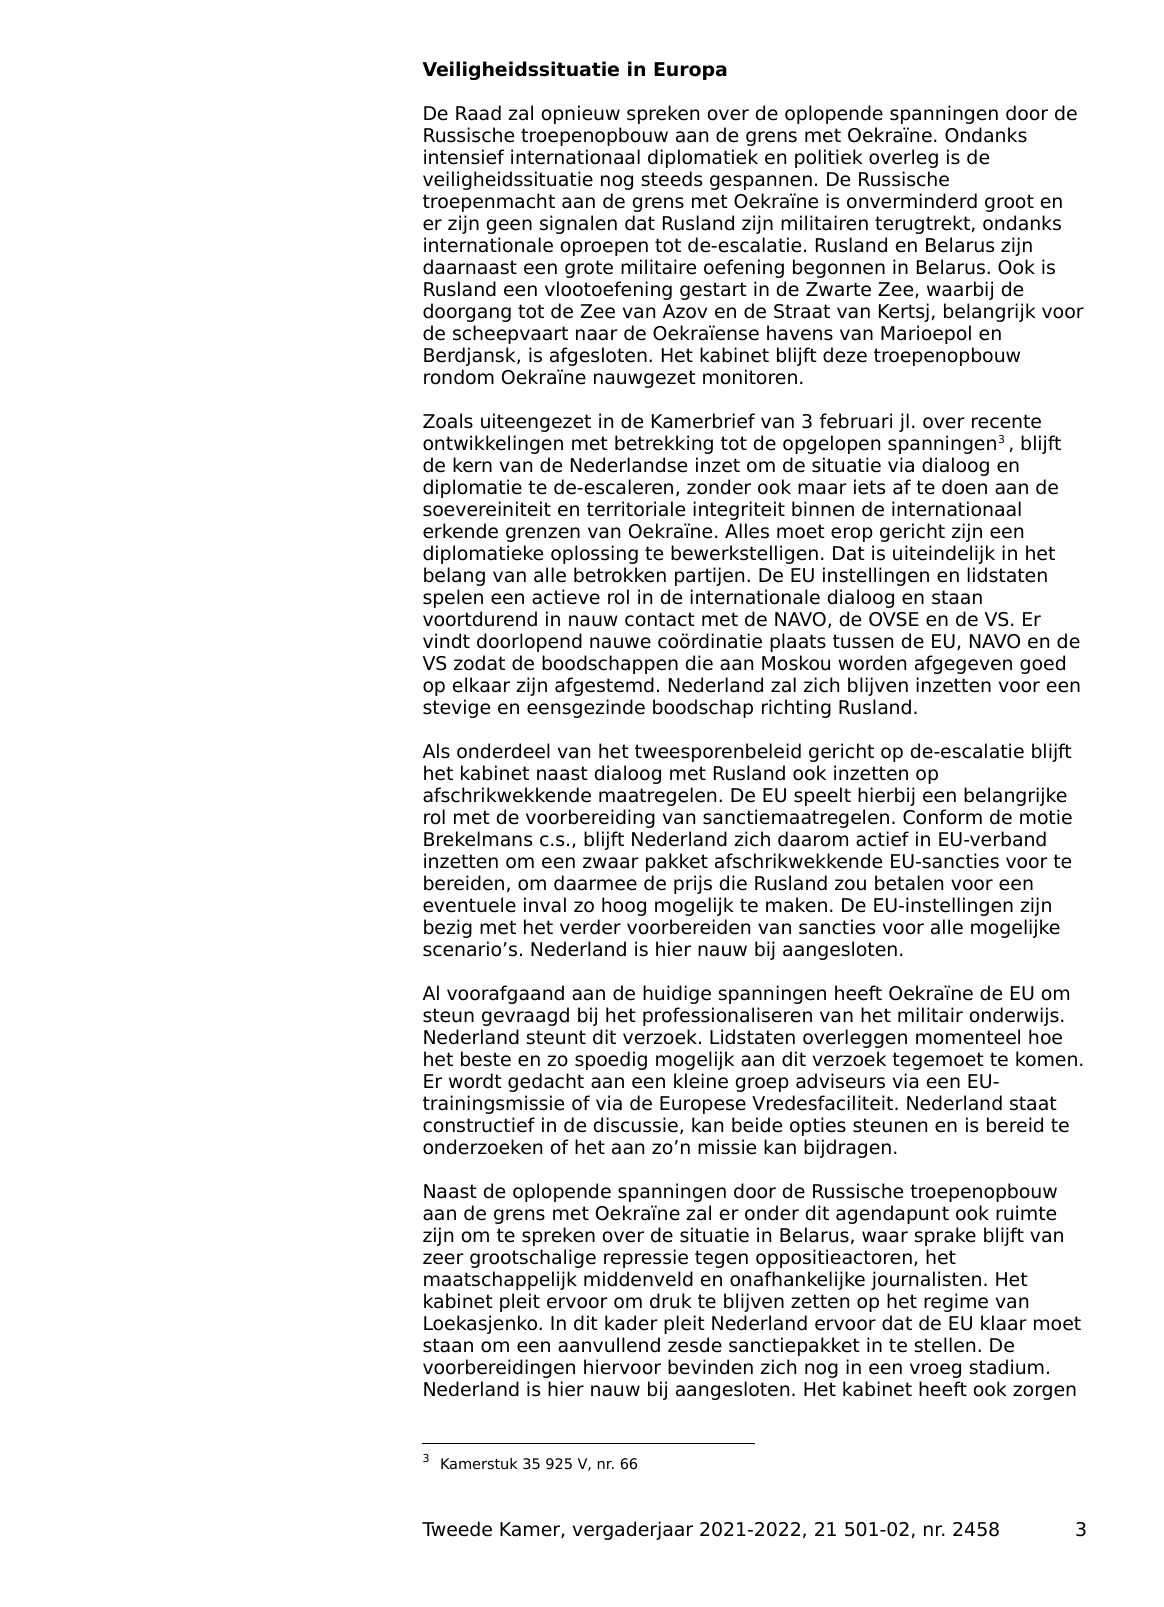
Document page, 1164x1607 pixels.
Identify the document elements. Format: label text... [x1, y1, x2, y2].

text Zoals uiteengezet in de Kamerbrief van 3 februari jl. over recente ontwikkelingen met betrekking tot de opgelopen spanningen, blijft de kern van de Nederlandse inzet om de situatie via dialoog en diplomatie te de-escaleren, zonder ook maar iets af te doen aan de soevereiniteit en territoriale integriteit binnen de internationaal erkende grenzen van Oekraïne. Alles moet erop gericht zijn een diplomatieke oplossing te bewerkstelligen. Dat is uiteindelijk in het belang van alle betrokken partijen. De EU instellingen en lidstaten spelen een actieve rol in de internationale dialoog en staan voortdurend in nauw contact met de NAVO, de OVSE en de VS. Er vindt doorlopend nauwe coördinatie plaats tussen de EU, NAVO en de VS zodat de boodschappen die aan Moskou worden afgegeven goed op elkaar zijn afgestemd. Nederland zal zich blijven inzetten voor een stevige en eensgezinde boodschap richting Rusland. [422, 411, 1087, 719]
text Al voorafgaand aan de huidige spanningen heeft Oekraïne de EU om steun gevraagd bij het professionaliseren van het militair onderwijs. Nederland steunt dit verzoek. Lidstaten overleggen momenteel hoe het beste en zo spoedig mogelijk aan dit verzoek tegemoet te komen. Er wordt gedacht aan een kleine groep adviseurs via een EU-trainingsmissie of via de Europese Vredesfaciliteit. Nederland staat constructief in de discussie, kan beide opties steunen en is bereid te onderzoeken of het aan zo’n missie kan bijdragen. [422, 983, 1087, 1159]
text Kamerstuk 35 925 V, nr. 66 [422, 1452, 1087, 1474]
text De Raad zal opnieuw spreken over de oplopende spanningen door de Russische troepenopbouw aan de grens met Oekraïne. Ondanks intensief internationaal diplomatiek en politiek overleg is de veiligheidssituatie nog steeds gespannen. De Russische troepenmacht aan de grens met Oekraïne is onverminderd groot en er zijn geen signalen dat Rusland zijn militairen terugtrekt, ondanks internationale oproepen tot de-escalatie. Rusland en Belarus zijn daarnaast een grote militaire oefening begonnen in Belarus. Ook is Rusland een vlootoefening gestart in de Zwarte Zee, waarbij de doorgang tot de Zee van Azov en de Straat van Kertsj, belangrijk voor de scheepvaart naar de Oekraïense havens van Marioepol en Berdjansk, is afgesloten. Het kabinet blijft deze troepenopbouw rondom Oekraïne nauwgezet monitoren. [422, 103, 1087, 389]
subtitle Veiligheidssituatie in Europa [422, 59, 1087, 81]
text Naast de oplopende spanningen door de Russische troepenopbouw aan de grens met Oekraïne zal er onder dit agendapunt ook ruimte zijn om te spreken over de situatie in Belarus, waar sprake blijft van zeer grootschalige repressie tegen oppositieactoren, het maatschappelijk middenveld en onafhankelijke journalisten. Het kabinet pleit ervoor om druk te blijven zetten op het regime van Loekasjenko. In dit kader pleit Nederland ervoor dat de EU klaar moet staan om een aanvullend zesde sanctiepakket in te stellen. De voorbereidingen hiervoor bevinden zich nog in een vroeg stadium. Nederland is hier nauw bij aangesloten. Het kabinet heeft ook zorgen [422, 1181, 1087, 1401]
text Als onderdeel van het tweesporenbeleid gericht op de-escalatie blijft het kabinet naast dialoog met Rusland ook inzetten op afschrikwekkende maatregelen. De EU speelt hierbij een belangrijke rol met de voorbereiding van sanctiemaatregelen. Conform de motie Brekelmans c.s., blijft Nederland zich daarom actief in EU-verband inzetten om een zwaar pakket afschrikwekkende EU-sancties voor te bereiden, om daarmee de prijs die Rusland zou betalen voor een eventuele inval zo hoog mogelijk te maken. De EU-instellingen zijn bezig met het verder voorbereiden van sancties voor alle mogelijke scenario’s. Nederland is hier nauw bij aangesloten. [422, 741, 1087, 961]
